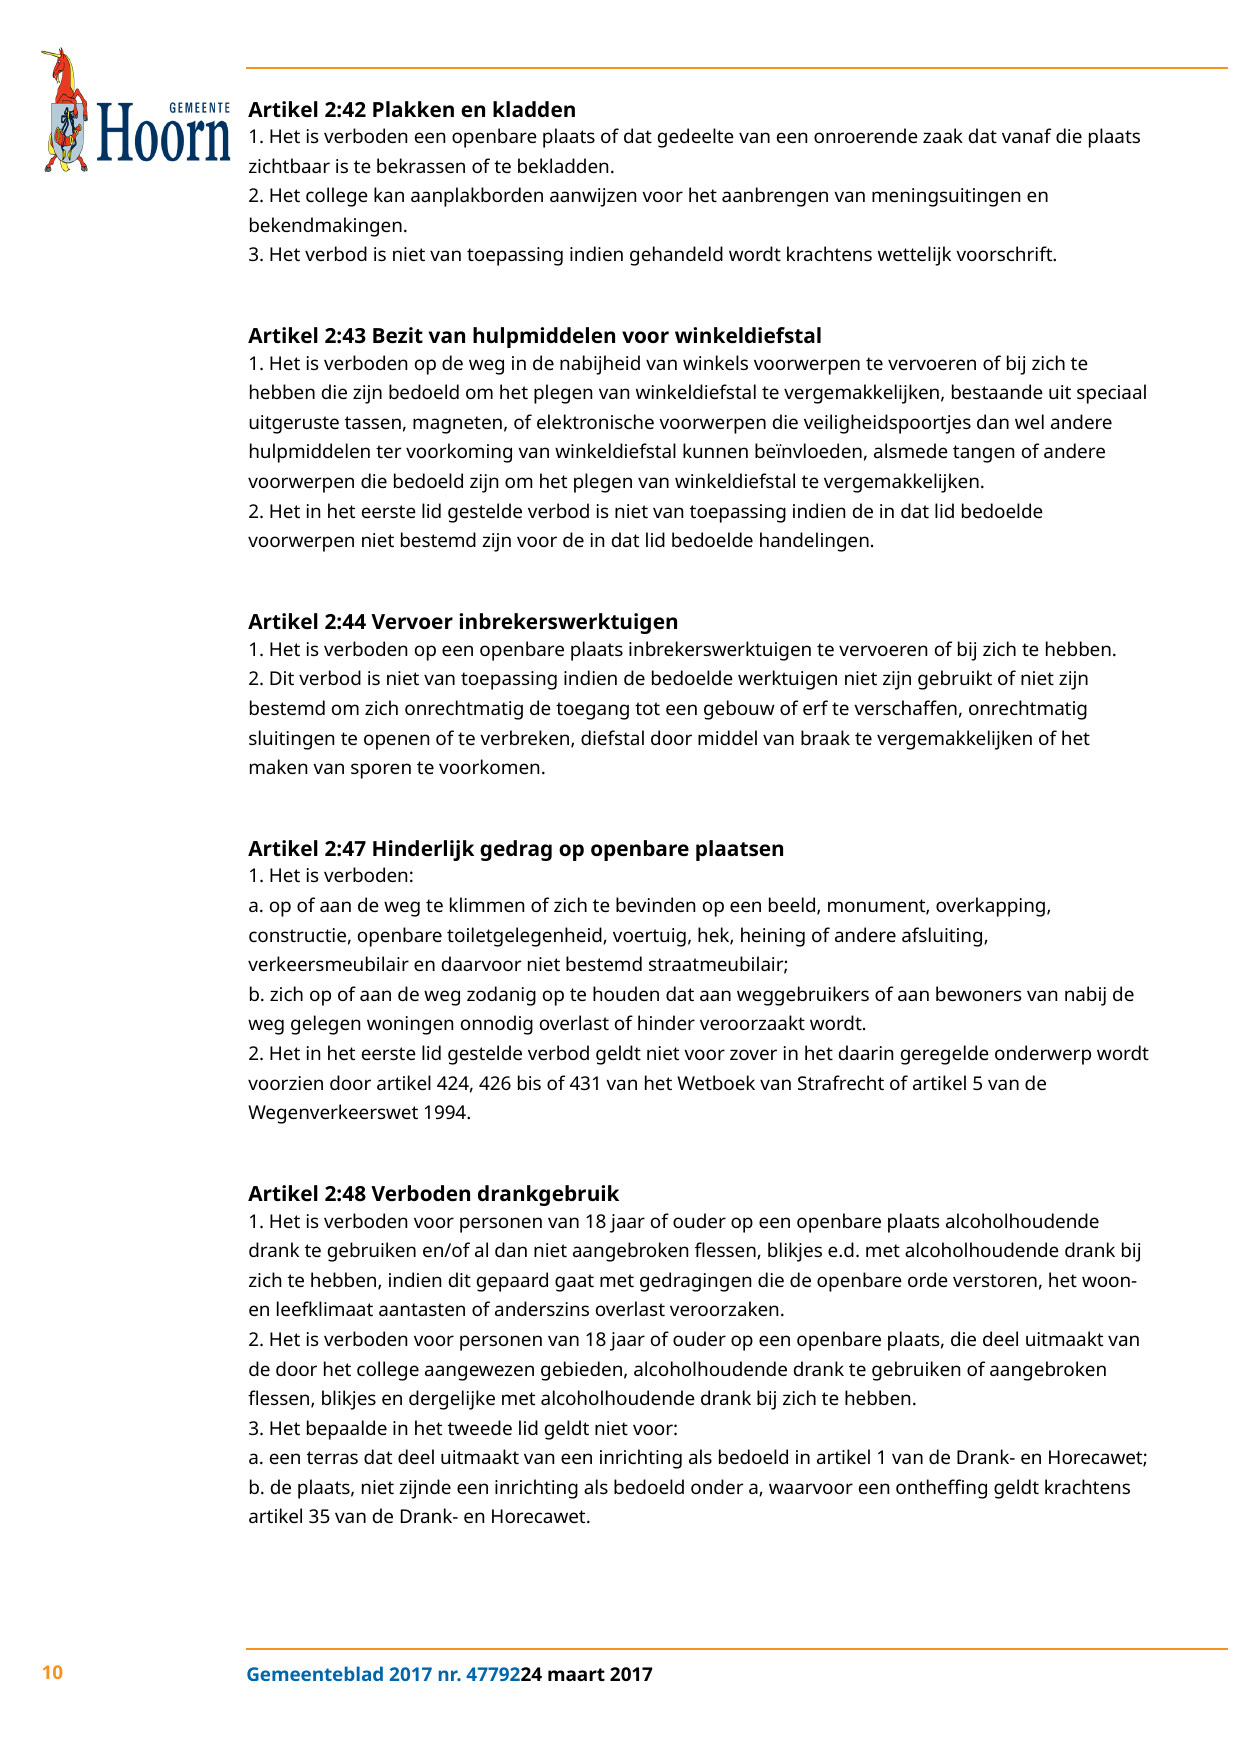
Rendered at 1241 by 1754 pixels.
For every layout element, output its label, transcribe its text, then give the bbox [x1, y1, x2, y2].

text 1. Het is verboden een openbare plaats of dat gedeelte van een onroerende zaak dat vanaf die plaats zichtbaar is te bekrassen of te bekladden. [248, 123, 1152, 178]
text a. op of aan de weg te klimmen of zich te bevinden op een beeld, monument, overkapping, constructie, openbare toiletgelegenheid, voertuig, hek, heining of andere afsluiting, verkeersmeubilair en daarvoor niet bestemd straatmeubilair; [248, 892, 1152, 977]
text Artikel 2:42 Plakken en kladden [248, 95, 1152, 123]
text 2. Het in het eerste lid gestelde verbod geldt niet voor zover in het daarin geregelde onderwerp wordt voorzien door artikel 424, 426 bis of 431 van het Wetboek van Strafrecht of artikel 5 van de Wegenverkeerswet 1994. [248, 1040, 1152, 1125]
text 2. Dit verbod is niet van toepassing indien de bedoelde werktuigen niet zijn gebruikt of niet zijn bestemd om zich onrechtmatig de toegang tot een gebouw of erf te verschaffen, onrechtmatig sluitingen te openen of te verbreken, diefstal door middel van braak te vergemakkelijken of het maken van sporen te voorkomen. [248, 666, 1152, 780]
text b. zich op of aan de weg zodanig op te houden dat aan weggebruikers of aan bewoners van nabij de weg gelegen woningen onnodig overlast of hinder veroorzaakt wordt. [248, 981, 1152, 1036]
text 1. Het is verboden op de weg in de nabijheid van winkels voorwerpen te vervoeren of bij zich te hebben die zijn bedoeld om het plegen van winkeldiefstal te vergemakkelijken, bestaande uit speciaal uitgeruste tassen, magneten, of elektronische voorwerpen die veiligheidspoortjes dan wel andere hulpmiddelen ter voorkoming van winkeldiefstal kunnen beïnvloeden, alsmede tangen of andere voorwerpen die bedoeld zijn om het plegen van winkeldiefstal te vergemakkelijken. [248, 350, 1152, 494]
text a. een terras dat deel uitmaakt van een inrichting als bedoeld in artikel 1 van de Drank- en Horecawet; [248, 1444, 1152, 1470]
text Artikel 2:44 Vervoer inbrekerswerktuigen [248, 607, 1152, 636]
picture [41, 47, 231, 172]
text 1. Het is verboden: [248, 863, 1152, 888]
text 2. Het is verboden voor personen van 18 jaar of ouder op een openbare plaats, die deel uitmaakt van de door het college aangewezen gebieden, alcoholhoudende drank te gebruiken of aangebroken flessen, blikjes en dergelijke met alcoholhoudende drank bij zich te hebben. [248, 1326, 1152, 1411]
text Artikel 2:43 Bezit van hulpmiddelen voor winkeldiefstal [248, 322, 1152, 350]
text 3. Het bepaalde in het tweede lid geldt niet voor: [248, 1415, 1152, 1441]
text 2. Het in het eerste lid gestelde verbod is niet van toepassing indien de in dat lid bedoelde voorwerpen niet bestemd zijn voor de in dat lid bedoelde handelingen. [248, 498, 1152, 553]
text 1. Het is verboden voor personen van 18 jaar of ouder op een openbare plaats alcoholhoudende drank te gebruiken en/of al dan niet aangebroken flessen, blikjes e.d. met alcoholhoudende drank bij zich te hebben, indien dit gepaard gaat met gedragingen die de openbare orde verstoren, het woon- en leefklimaat aantasten of anderszins overlast veroorzaken. [248, 1208, 1152, 1322]
text Artikel 2:47 Hinderlijk gedrag op openbare plaatsen [248, 834, 1152, 863]
text 3. Het verbod is niet van toepassing indien gehandeld wordt krachtens wettelijk voorschrift. [248, 242, 1152, 267]
text 1. Het is verboden op een openbare plaats inbrekerswerktuigen te vervoeren of bij zich te hebben. [248, 636, 1152, 662]
text Artikel 2:48 Verboden drankgebruik [248, 1179, 1152, 1208]
text b. de plaats, niet zijnde een inrichting als bedoeld onder a, waarvoor een ontheffing geldt krachtens artikel 35 van de Drank- en Horecawet. [248, 1474, 1152, 1529]
text 2. Het college kan aanplakborden aanwijzen voor het aanbrengen van meningsuitingen en bekendmakingen. [248, 182, 1152, 238]
